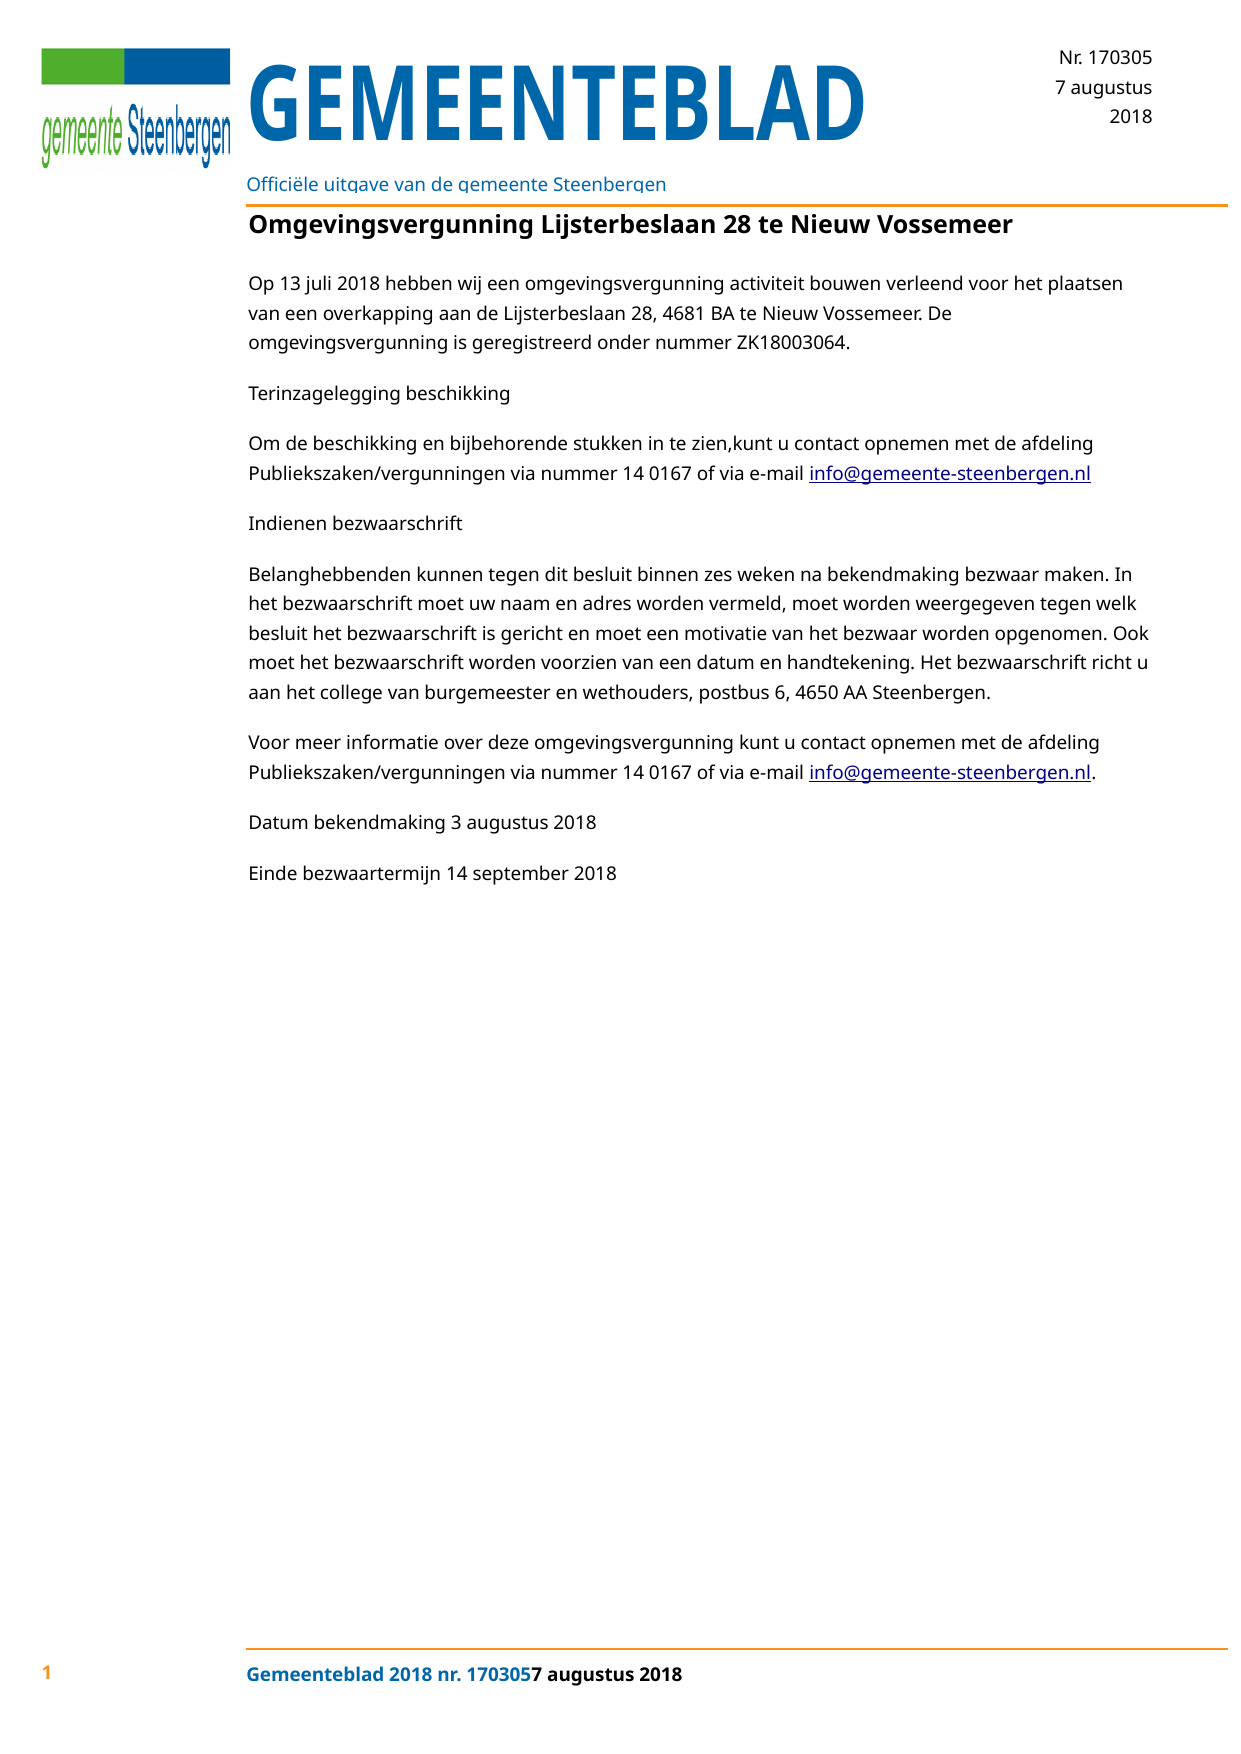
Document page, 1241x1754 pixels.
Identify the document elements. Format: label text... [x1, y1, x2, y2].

text Voor meer informatie over deze omgevingsvergunning kunt u contact opnemen met de afdeling Publiekszaken/vergunningen via nummer 14 0167 of via e-mail info@gemeente-steenbergen.nl. [248, 729, 1152, 785]
text Einde bezwaartermijn 14 september 2018 [248, 860, 1152, 886]
picture [41, 47, 231, 172]
text Om de beschikking en bijbehorende stukken in te zien,kunt u contact opnemen met de afdeling Publiekszaken/vergunningen via nummer 14 0167 of via e-mail info@gemeente-steenbergen.nl [248, 430, 1152, 486]
text Omgevingsvergunning Lijsterbeslaan 28 te Nieuw Vossemeer [248, 207, 1152, 241]
text Datum bekendmaking 3 augustus 2018 [248, 809, 1152, 835]
text Terinzagelegging beschikking [248, 380, 1152, 406]
text Indienen bezwaarschrift [248, 510, 1152, 536]
text Op 13 juli 2018 hebben wij een omgevingsvergunning activiteit bouwen verleend voor het plaatsen van een overkapping aan de Lijsterbeslaan 28, 4681 BA te Nieuw Vossemeer. De omgevingsvergunning is geregistreerd onder nummer ZK18003064. [248, 270, 1152, 355]
text Belanghebbenden kunnen tegen dit besluit binnen zes weken na bekendmaking bezwaar maken. In het bezwaarschrift moet uw naam en adres worden vermeld, moet worden weergegeven tegen welk besluit het bezwaarschrift is gericht en moet een motivatie van het bezwaar worden opgenomen. Ook moet het bezwaarschrift worden voorzien van een datum en handtekening. Het bezwaarschrift richt u aan het college van burgemeester en wethouders, postbus 6, 4650 AA Steenbergen. [248, 561, 1152, 705]
